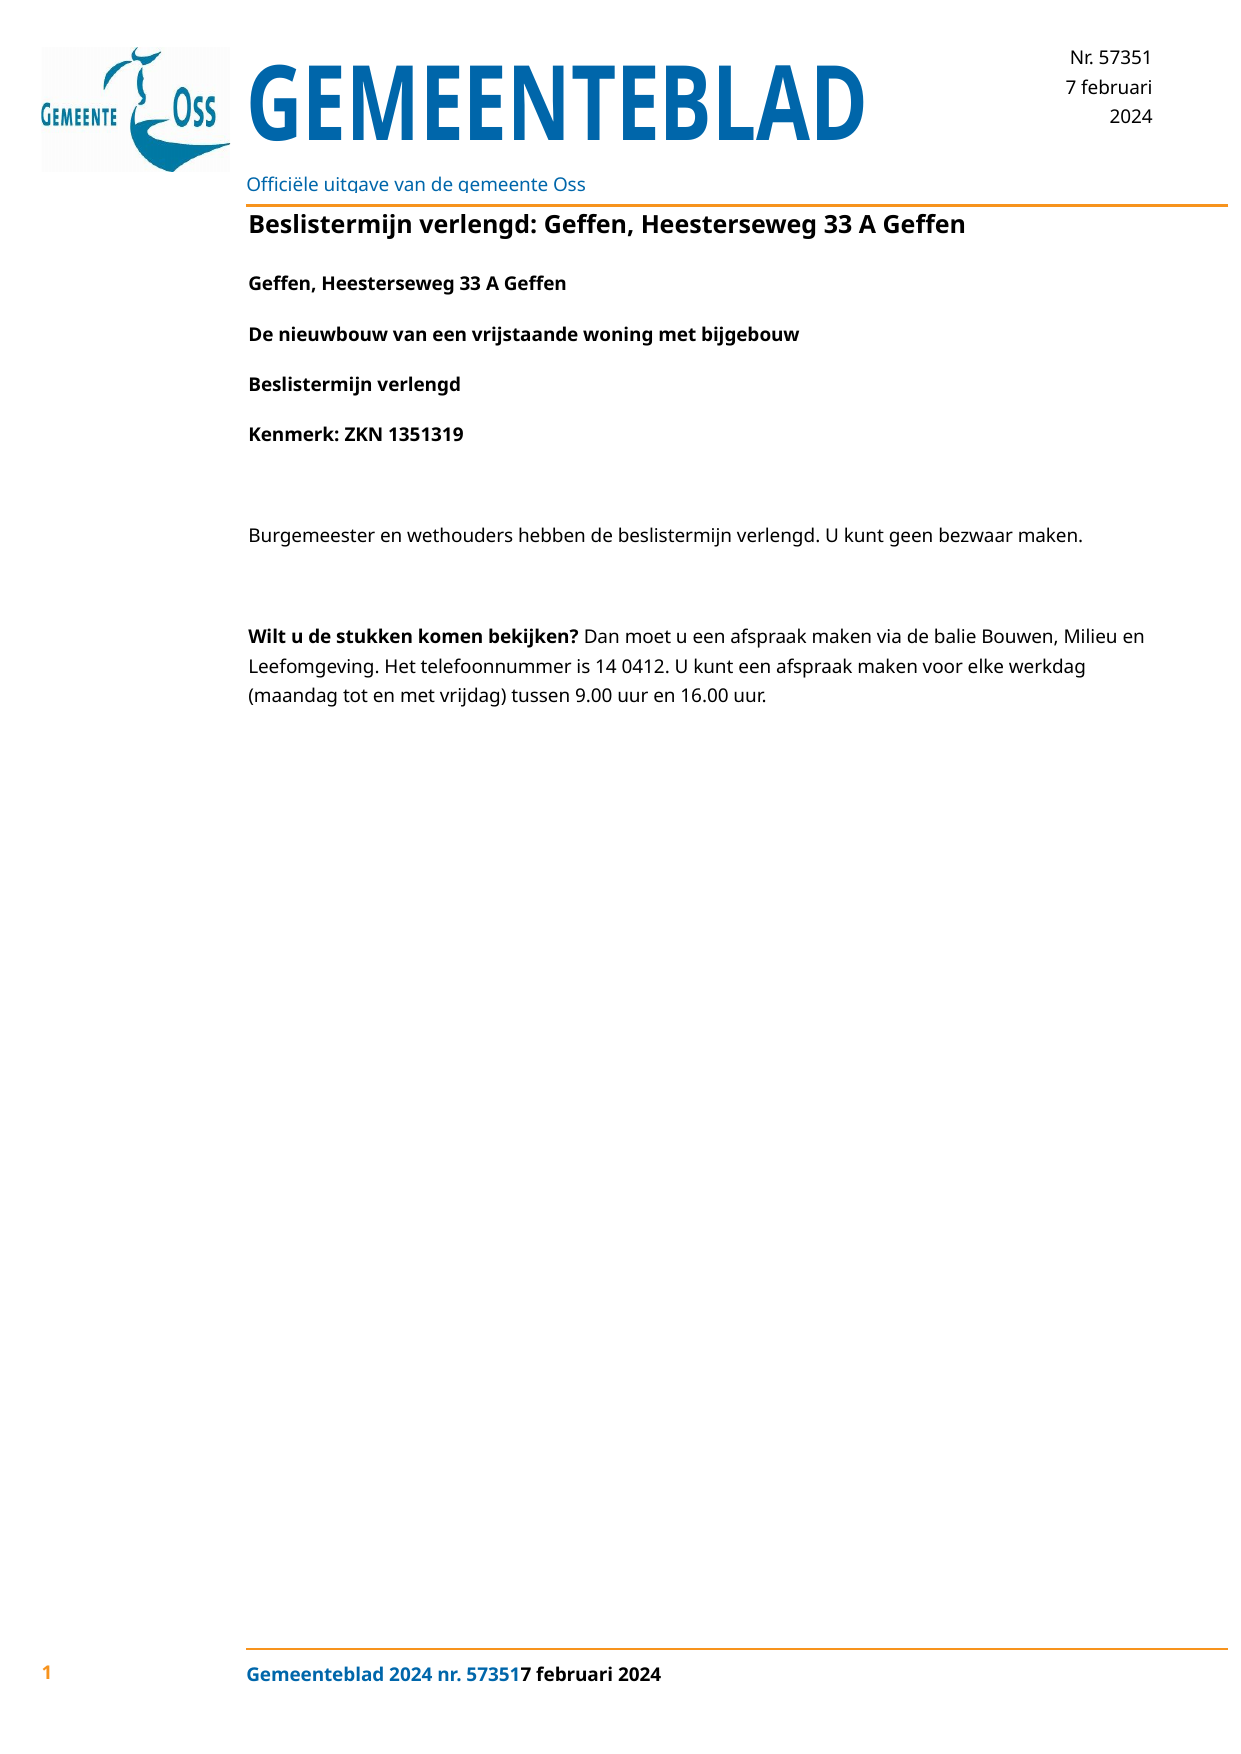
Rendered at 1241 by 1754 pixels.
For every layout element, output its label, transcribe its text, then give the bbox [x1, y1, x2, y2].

text Wilt u de stukken komen bekijken? Dan moet u een afspraak maken via de balie Bouwen, Milieu en Leefomgeving. Het telefoonnummer is 14 0412. U kunt een afspraak maken voor elke werkdag (maandag tot en met vrijdag) tussen 9.00 uur en 16.00 uur. [248, 623, 1152, 708]
text Kenmerk: ZKN 1351319 [248, 422, 1152, 447]
picture [41, 47, 231, 172]
text Beslistermijn verlengd [248, 371, 1152, 397]
text Geffen, Heesterseweg 33 A Geffen [248, 270, 1152, 296]
text Burgemeester en wethouders hebben de beslistermijn verlengd. U kunt geen bezwaar maken. [248, 522, 1152, 548]
text Beslistermijn verlengd: Geffen, Heesterseweg 33 A Geffen [248, 207, 1152, 241]
text De nieuwbouw van een vrijstaande woning met bijgebouw [248, 321, 1152, 346]
